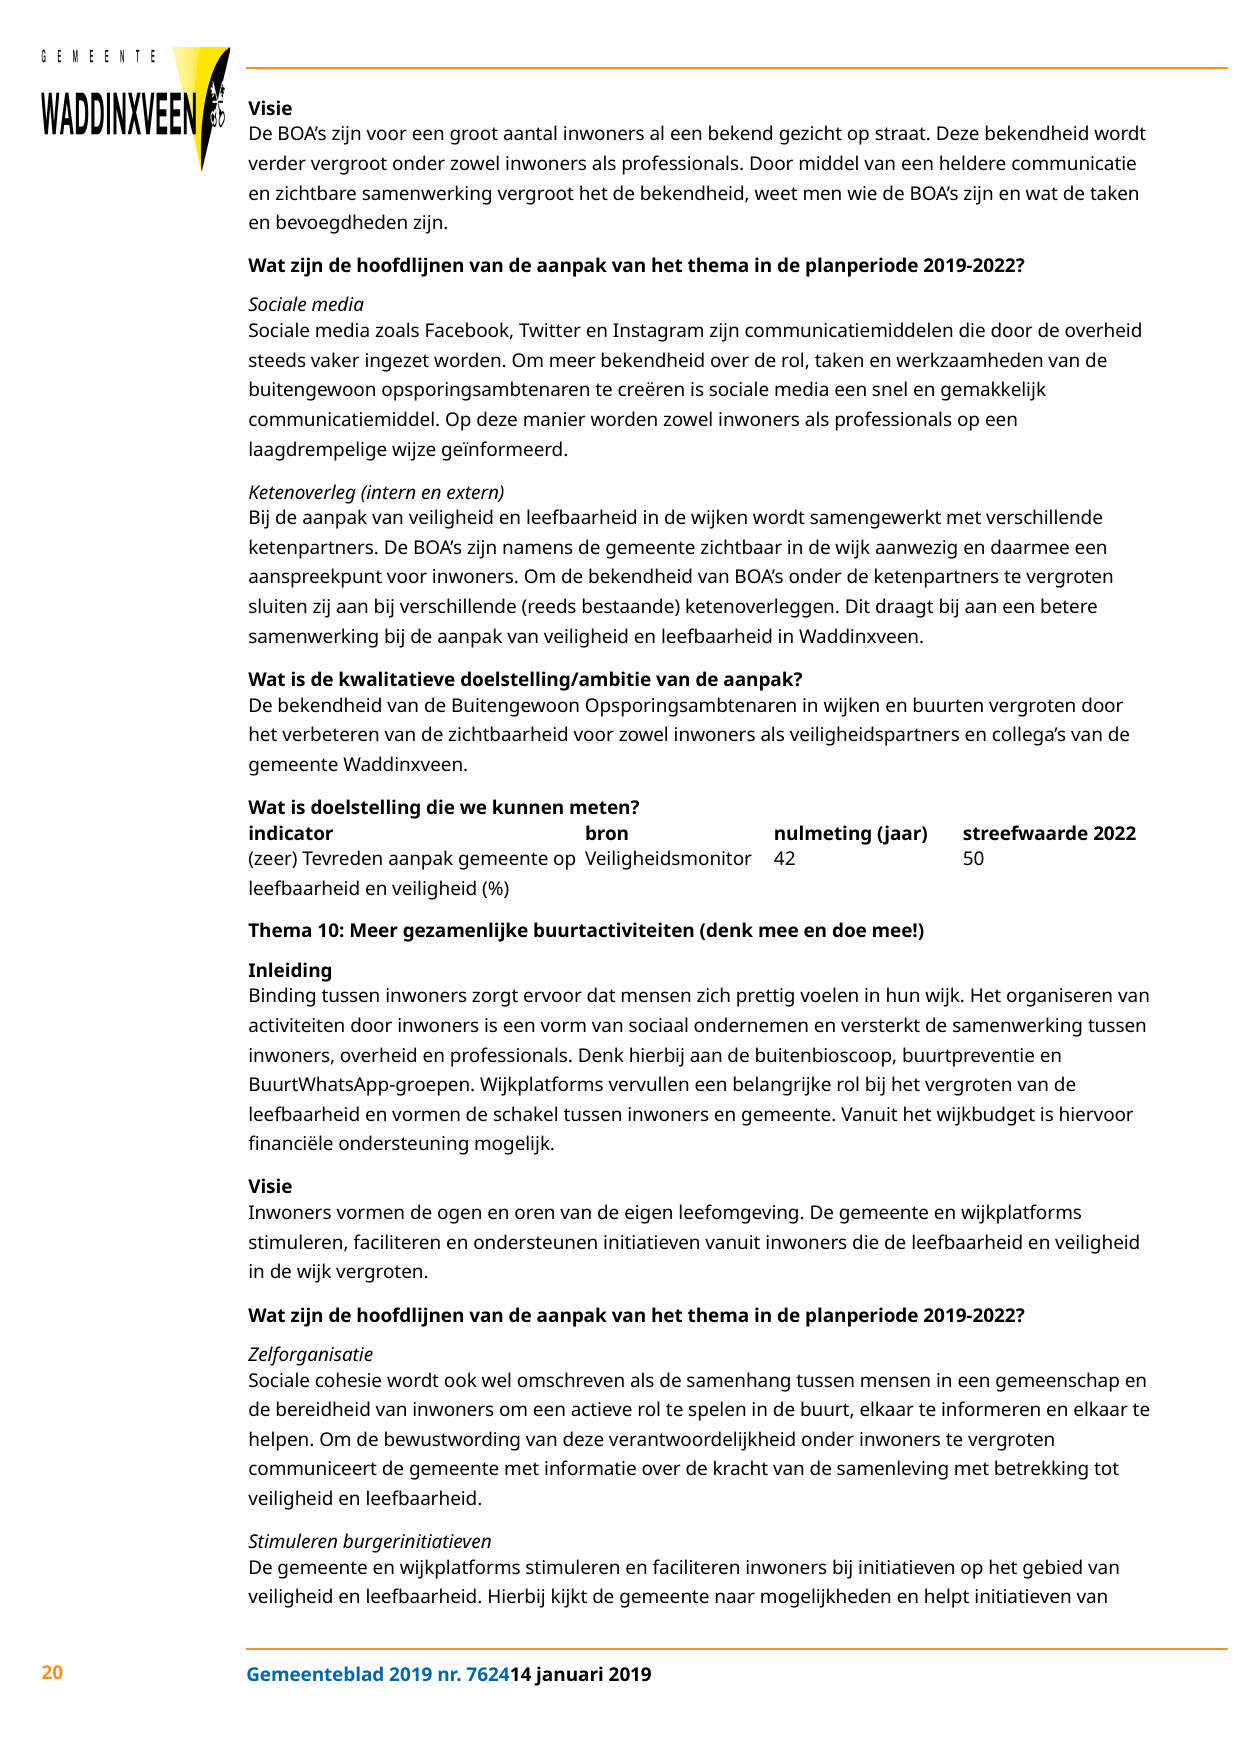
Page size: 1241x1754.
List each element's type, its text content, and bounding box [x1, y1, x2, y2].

table_cell 42 [774, 846, 963, 901]
text Sociale media zoals Facebook, Twitter en Instagram zijn communicatiemiddelen die door de overheid steeds vaker ingezet worden. Om meer bekendheid over de rol, taken en werkzaamheden van de buitengewoon opsporingsambtenaren te creëren is sociale media een snel en gemakkelijk communicatiemiddel. Op deze manier worden zowel inwoners als professionals op een laagdrempelige wijze geïnformeerd. [248, 317, 1152, 461]
text Binding tussen inwoners zorgt ervoor dat mensen zich prettig voelen in hun wijk. Het organiseren van activiteiten door inwoners is een vorm van sociaal ondernemen en versterkt de samenwerking tussen inwoners, overheid en professionals. Denk hierbij aan de buitenbioscoop, buurtpreventie en BuurtWhatsApp-groepen. Wijkplatforms vervullen een belangrijke rol bij het vergroten van de leefbaarheid en vormen de schakel tussen inwoners en gemeente. Vanuit het wijkbudget is hiervoor financiële ondersteuning mogelijk. [248, 983, 1152, 1156]
text Stimuleren burgerinitiatieven [248, 1528, 1152, 1554]
text Sociale media [248, 292, 1152, 317]
text Wat zijn de hoofdlijnen van de aanpak van het thema in de planperiode 2019-2022? [248, 1302, 1152, 1327]
table_header streefwaarde 2022 [963, 820, 1152, 846]
table_cell 50 [963, 846, 1152, 901]
text Wat is doelstelling die we kunnen meten? [248, 794, 1152, 820]
text Visie [248, 1174, 1152, 1199]
table_cell (zeer) Tevreden aanpak gemeente op leefbaarheid en veiligheid (%) [248, 846, 585, 901]
table_header indicator [248, 820, 585, 846]
text Bij de aanpak van veiligheid en leefbaarheid in de wijken wordt samengewerkt met verschillende ketenpartners. De BOA’s zijn namens de gemeente zichtbaar in de wijk aanwezig en daarmee een aanspreekpunt voor inwoners. Om de bekendheid van BOA’s onder de ketenpartners te vergroten sluiten zij aan bij verschillende (reeds bestaande) ketenoverleggen. Dit draagt bij aan een betere samenwerking bij de aanpak van veiligheid en leefbaarheid in Waddinxveen. [248, 504, 1152, 649]
picture [41, 47, 231, 172]
table_header nulmeting (jaar) [774, 820, 963, 846]
text Zelforganisatie [248, 1341, 1152, 1367]
text Visie [248, 95, 1152, 121]
text Wat zijn de hoofdlijnen van de aanpak van het thema in de planperiode 2019-2022? [248, 252, 1152, 278]
text Wat is de kwalitatieve doelstelling/ambitie van de aanpak? [248, 666, 1152, 692]
text Ketenoverleg (intern en extern) [248, 479, 1152, 504]
table_cell Veiligheidsmonitor [585, 846, 774, 901]
table_header bron [585, 820, 774, 846]
text Thema 10: Meer gezamenlijke buurtactiviteiten (denk mee en doe mee!) [248, 918, 1152, 943]
text Sociale cohesie wordt ook wel omschreven als de samenhang tussen mensen in een gemeenschap en de bereidheid van inwoners om een actieve rol te spelen in de buurt, elkaar te informeren en elkaar te helpen. Om de bewustwording van deze verantwoordelijkheid onder inwoners te vergroten communiceert de gemeente met informatie over de kracht van de samenleving met betrekking tot veiligheid en leefbaarheid. [248, 1367, 1152, 1511]
text De bekendheid van de Buitengewoon Opsporingsambtenaren in wijken en buurten vergroten door het verbeteren van de zichtbaarheid voor zowel inwoners als veiligheidspartners en collega’s van de gemeente Waddinxveen. [248, 692, 1152, 777]
text Inwoners vormen de ogen en oren van de eigen leefomgeving. De gemeente en wijkplatforms stimuleren, faciliteren en ondersteunen initiatieven vanuit inwoners die de leefbaarheid en veiligheid in de wijk vergroten. [248, 1199, 1152, 1284]
text De BOA’s zijn voor een groot aantal inwoners al een bekend gezicht op straat. Deze bekendheid wordt verder vergroot onder zowel inwoners als professionals. Door middel van een heldere communicatie en zichtbare samenwerking vergroot het de bekendheid, weet men wie de BOA’s zijn en wat de taken en bevoegdheden zijn. [248, 121, 1152, 235]
text De gemeente en wijkplatforms stimuleren en faciliteren inwoners bij initiatieven op het gebied van veiligheid en leefbaarheid. Hierbij kijkt de gemeente naar mogelijkheden en helpt initiatieven van [248, 1554, 1152, 1609]
text Inleiding [248, 957, 1152, 983]
